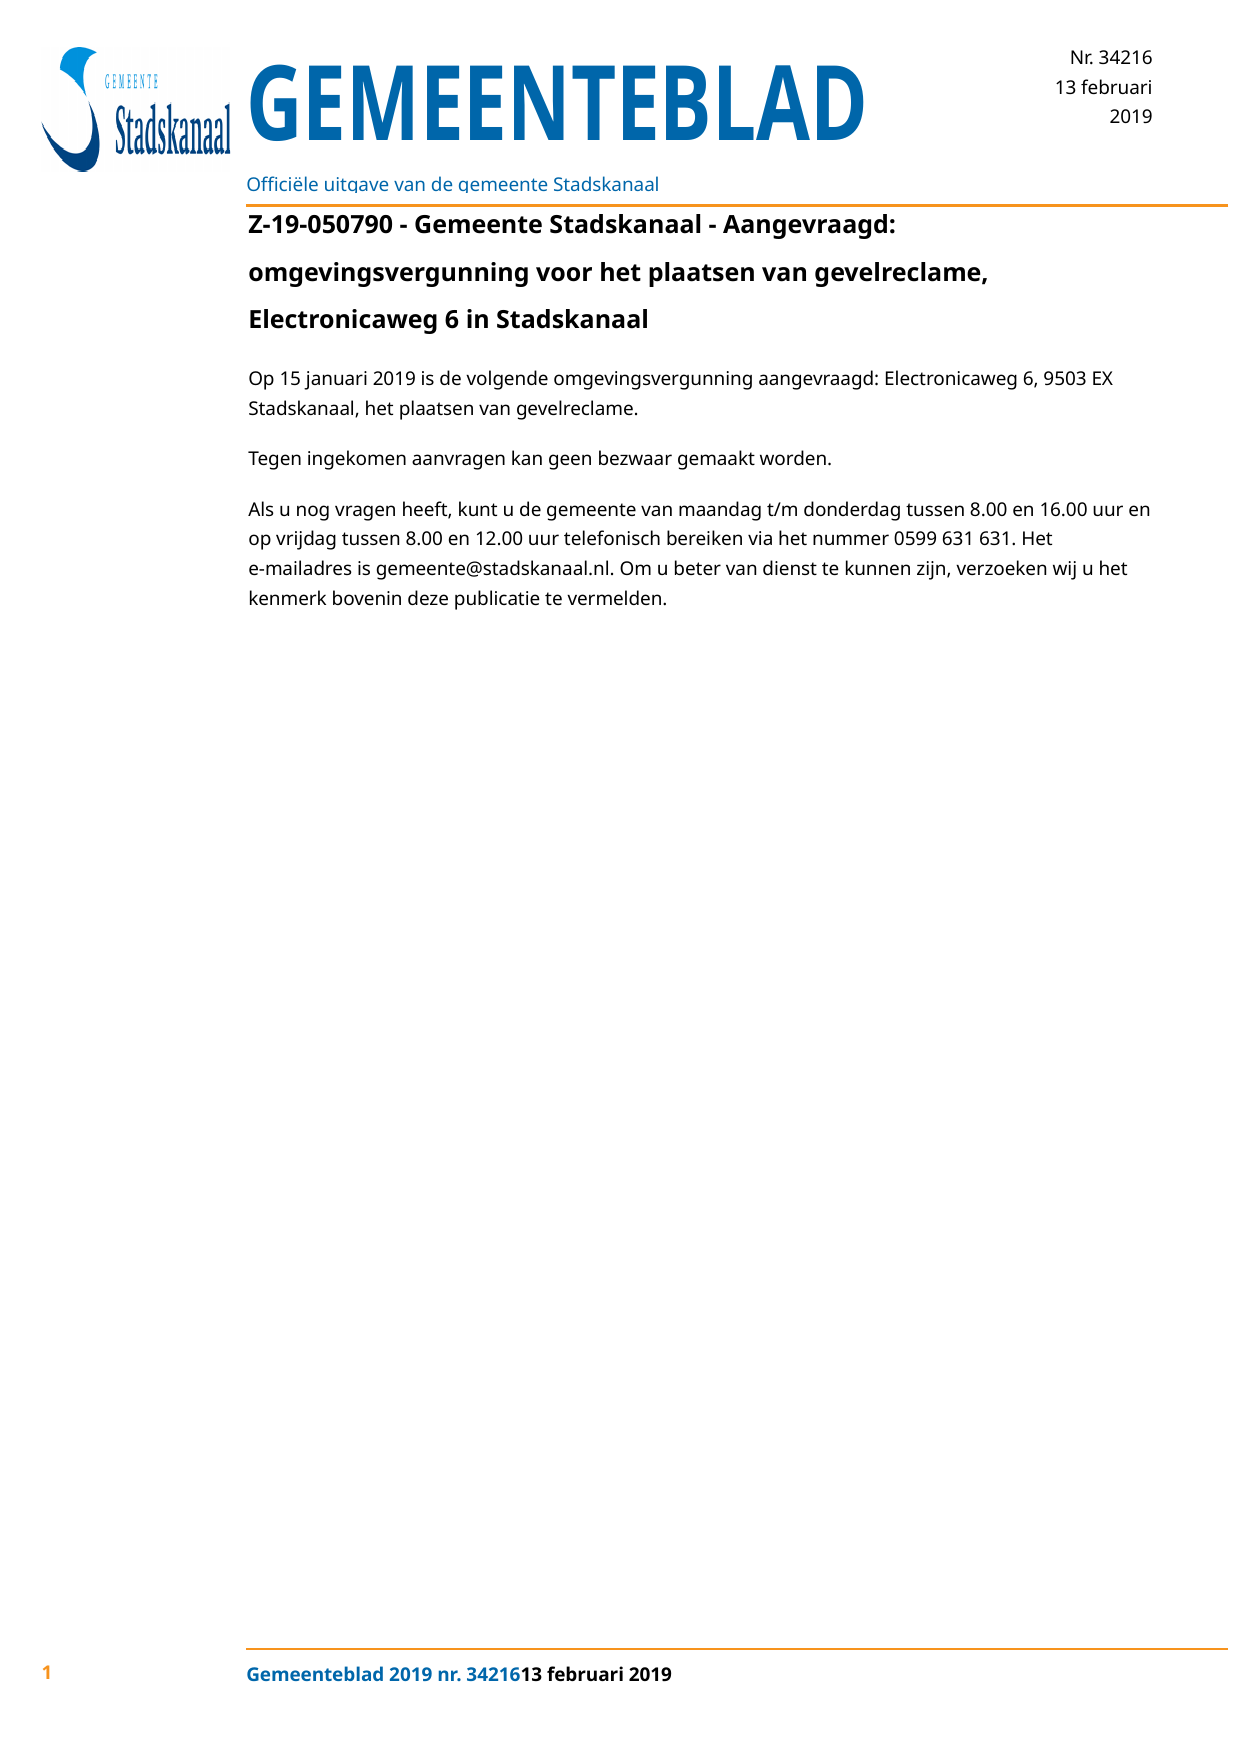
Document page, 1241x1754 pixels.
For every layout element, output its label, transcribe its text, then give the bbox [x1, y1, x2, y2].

picture [41, 47, 231, 172]
text Op 15 januari 2019 is de volgende omgevingsvergunning aangevraagd: Electronicaweg 6, 9503 EX Stadskanaal, het plaatsen van gevelreclame. [248, 366, 1152, 421]
text Z-19-050790 - Gemeente Stadskanaal - Aangevraagd: omgevingsvergunning voor het plaatsen van gevelreclame, Electronicaweg 6 in Stadskanaal [248, 207, 1152, 336]
text Als u nog vragen heeft, kunt u de gemeente van maandag t/m donderdag tussen 8.00 en 16.00 uur en op vrijdag tussen 8.00 en 12.00 uur telefonisch bereiken via het nummer 0599 631 631. Het e‑mailadres is gemeente@stadskanaal.nl. Om u beter van dienst te kunnen zijn, verzoeken wij u het kenmerk bovenin deze publicatie te vermelden. [248, 496, 1152, 610]
text Tegen ingekomen aanvragen kan geen bezwaar gemaakt worden. [248, 446, 1152, 471]
